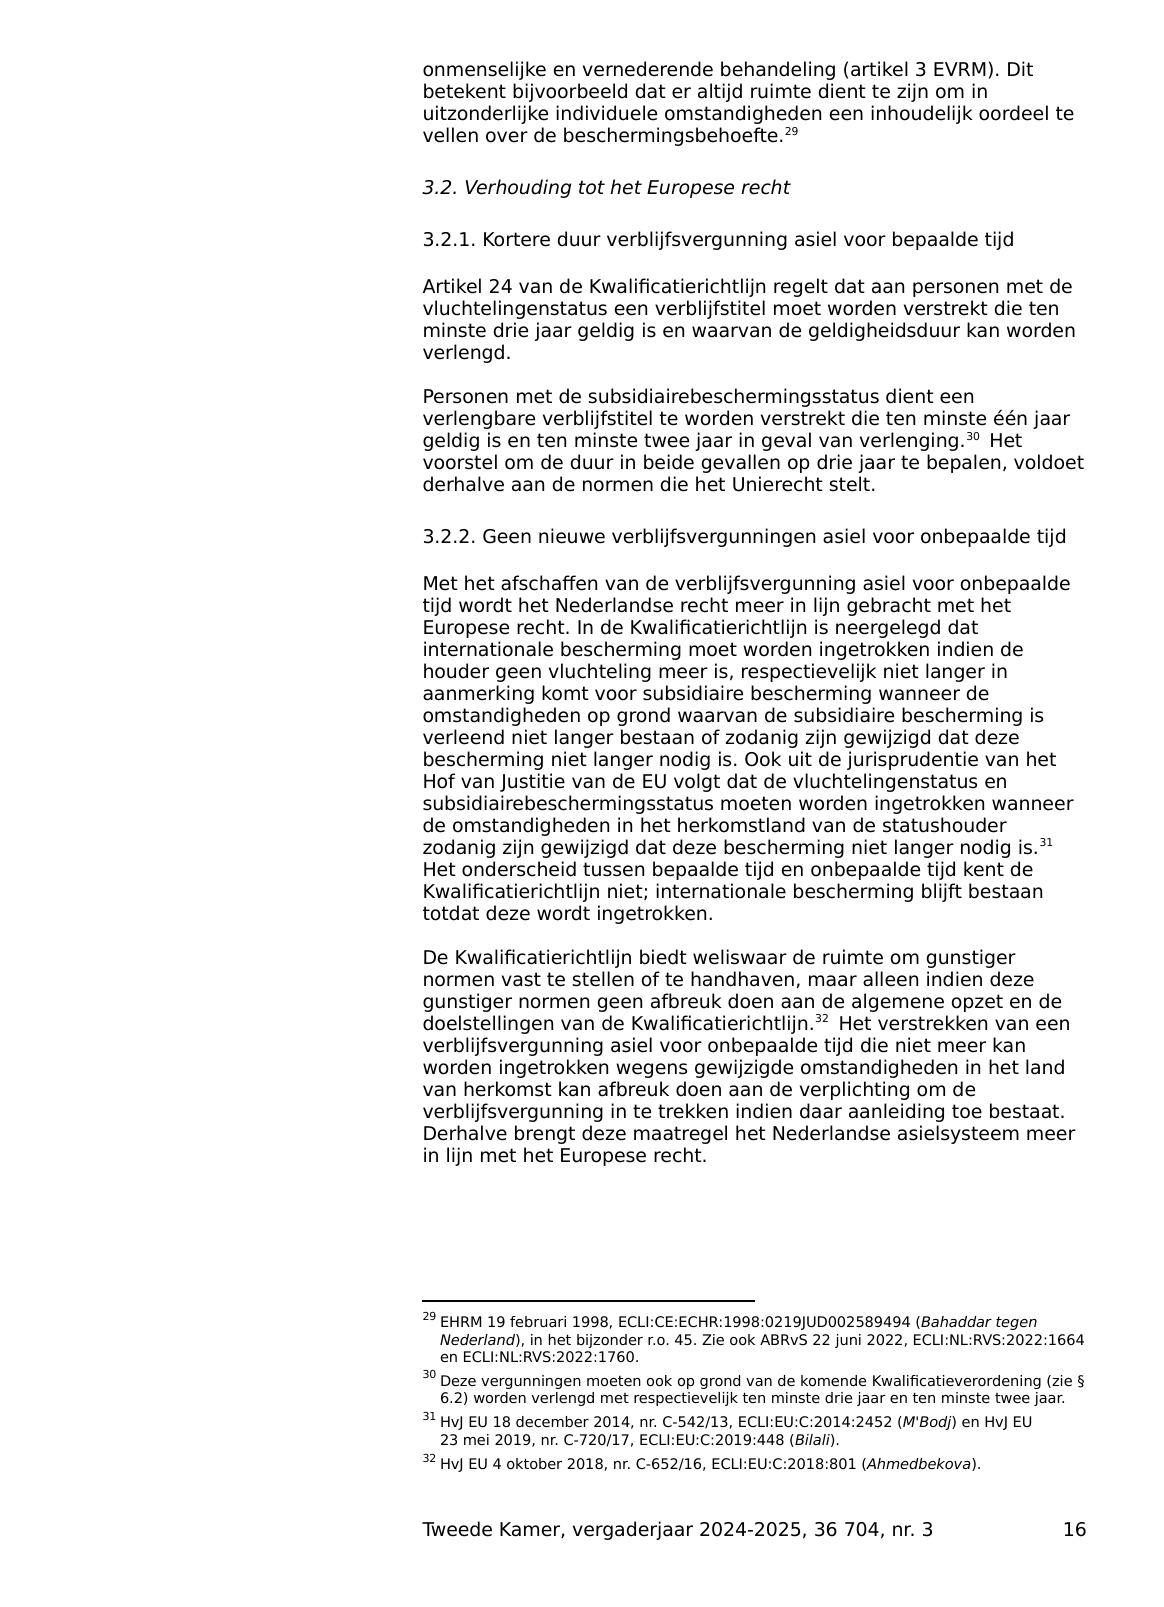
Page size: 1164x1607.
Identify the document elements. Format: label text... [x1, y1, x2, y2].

text De Kwalificatierichtlijn biedt weliswaar de ruimte om gunstiger normen vast te stellen of te handhaven, maar alleen indien deze gunstiger normen geen afbreuk doen aan de algemene opzet en de doelstellingen van de Kwalificatierichtlijn. Het verstrekken van een verblijfsvergunning asiel voor onbepaalde tijd die niet meer kan worden ingetrokken wegens gewijzigde omstandigheden in het land van herkomst kan afbreuk doen aan de verplichting om de verblijfsvergunning in te trekken indien daar aanleiding toe bestaat. Derhalve brengt deze maatregel het Nederlandse asielsysteem meer in lijn met het Europese recht. [422, 947, 1087, 1167]
text Met het afschaffen van de verblijfsvergunning asiel voor onbepaalde tijd wordt het Nederlandse recht meer in lijn gebracht met het Europese recht. In de Kwalificatierichtlijn is neergelegd dat internationale bescherming moet worden ingetrokken indien de houder geen vluchteling meer is, respectievelijk niet langer in aanmerking komt voor subsidiaire bescherming wanneer de omstandigheden op grond waarvan de subsidiaire bescherming is verleend niet langer bestaan of zodanig zijn gewijzigd dat deze bescherming niet langer nodig is. Ook uit de jurisprudentie van het Hof van Justitie van de EU volgt dat de vluchtelingenstatus en subsidiairebeschermingsstatus moeten worden ingetrokken wanneer de omstandigheden in het herkomstland van de statushouder zodanig zijn gewijzigd dat deze bescherming niet langer nodig is. Het onderscheid tussen bepaalde tijd en onbepaalde tijd kent de Kwalificatierichtlijn niet; internationale bescherming blijft bestaan totdat deze wordt ingetrokken. [422, 573, 1087, 924]
text Artikel 24 van de Kwalificatierichtlijn regelt dat aan personen met de vluchtelingenstatus een verblijfstitel moet worden verstrekt die ten minste drie jaar geldig is en waarvan de geldigheidsduur kan worden verlengd. [422, 276, 1087, 364]
text HvJ EU 18 december 2014, nr. C-542/13, ECLI:EU:C:2014:2452 (M'Bodj) en HvJ EU 23 mei 2019, nr. C-720/17, ECLI:EU:C:2019:448 (Bilali). [422, 1410, 1087, 1449]
text EHRM 19 februari 1998, ECLI:CE:ECHR:1998:0219JUD002589494 (Bahaddar tegen Nederland), in het bijzonder r.o. 45. Zie ook ABRvS 22 juni 2022, ECLI:NL:RVS:2022:1664 en ECLI:NL:RVS:2022:1760. [422, 1310, 1087, 1366]
subtitle 3.2. Verhouding tot het Europese recht [422, 177, 1087, 199]
text onmenselijke en vernederende behandeling (artikel 3 EVRM). Dit betekent bijvoorbeeld dat er altijd ruimte dient te zijn om in uitzonderlijke individuele omstandigheden een inhoudelijk oordeel te vellen over de beschermingsbehoefte. [422, 59, 1087, 147]
text Deze vergunningen moeten ook op grond van de komende Kwalificatieverordening (zie § 6.2) worden verlengd met respectievelijk ten minste drie jaar en ten minste twee jaar. [422, 1368, 1087, 1407]
text HvJ EU 4 oktober 2018, nr. C-652/16, ECLI:EU:C:2018:801 (Ahmedbekova). [422, 1452, 1087, 1474]
subtitle 3.2.2. Geen nieuwe verblijfsvergunningen asiel voor onbepaalde tijd [422, 526, 1087, 548]
subtitle 3.2.1. Kortere duur verblijfsvergunning asiel voor bepaalde tijd [422, 229, 1087, 251]
text Personen met de subsidiairebeschermingsstatus dient een verlengbare verblijfstitel te worden verstrekt die ten minste één jaar geldig is en ten minste twee jaar in geval van verlenging. Het voorstel om de duur in beide gevallen op drie jaar te bepalen, voldoet derhalve aan de normen die het Unierecht stelt. [422, 386, 1087, 496]
